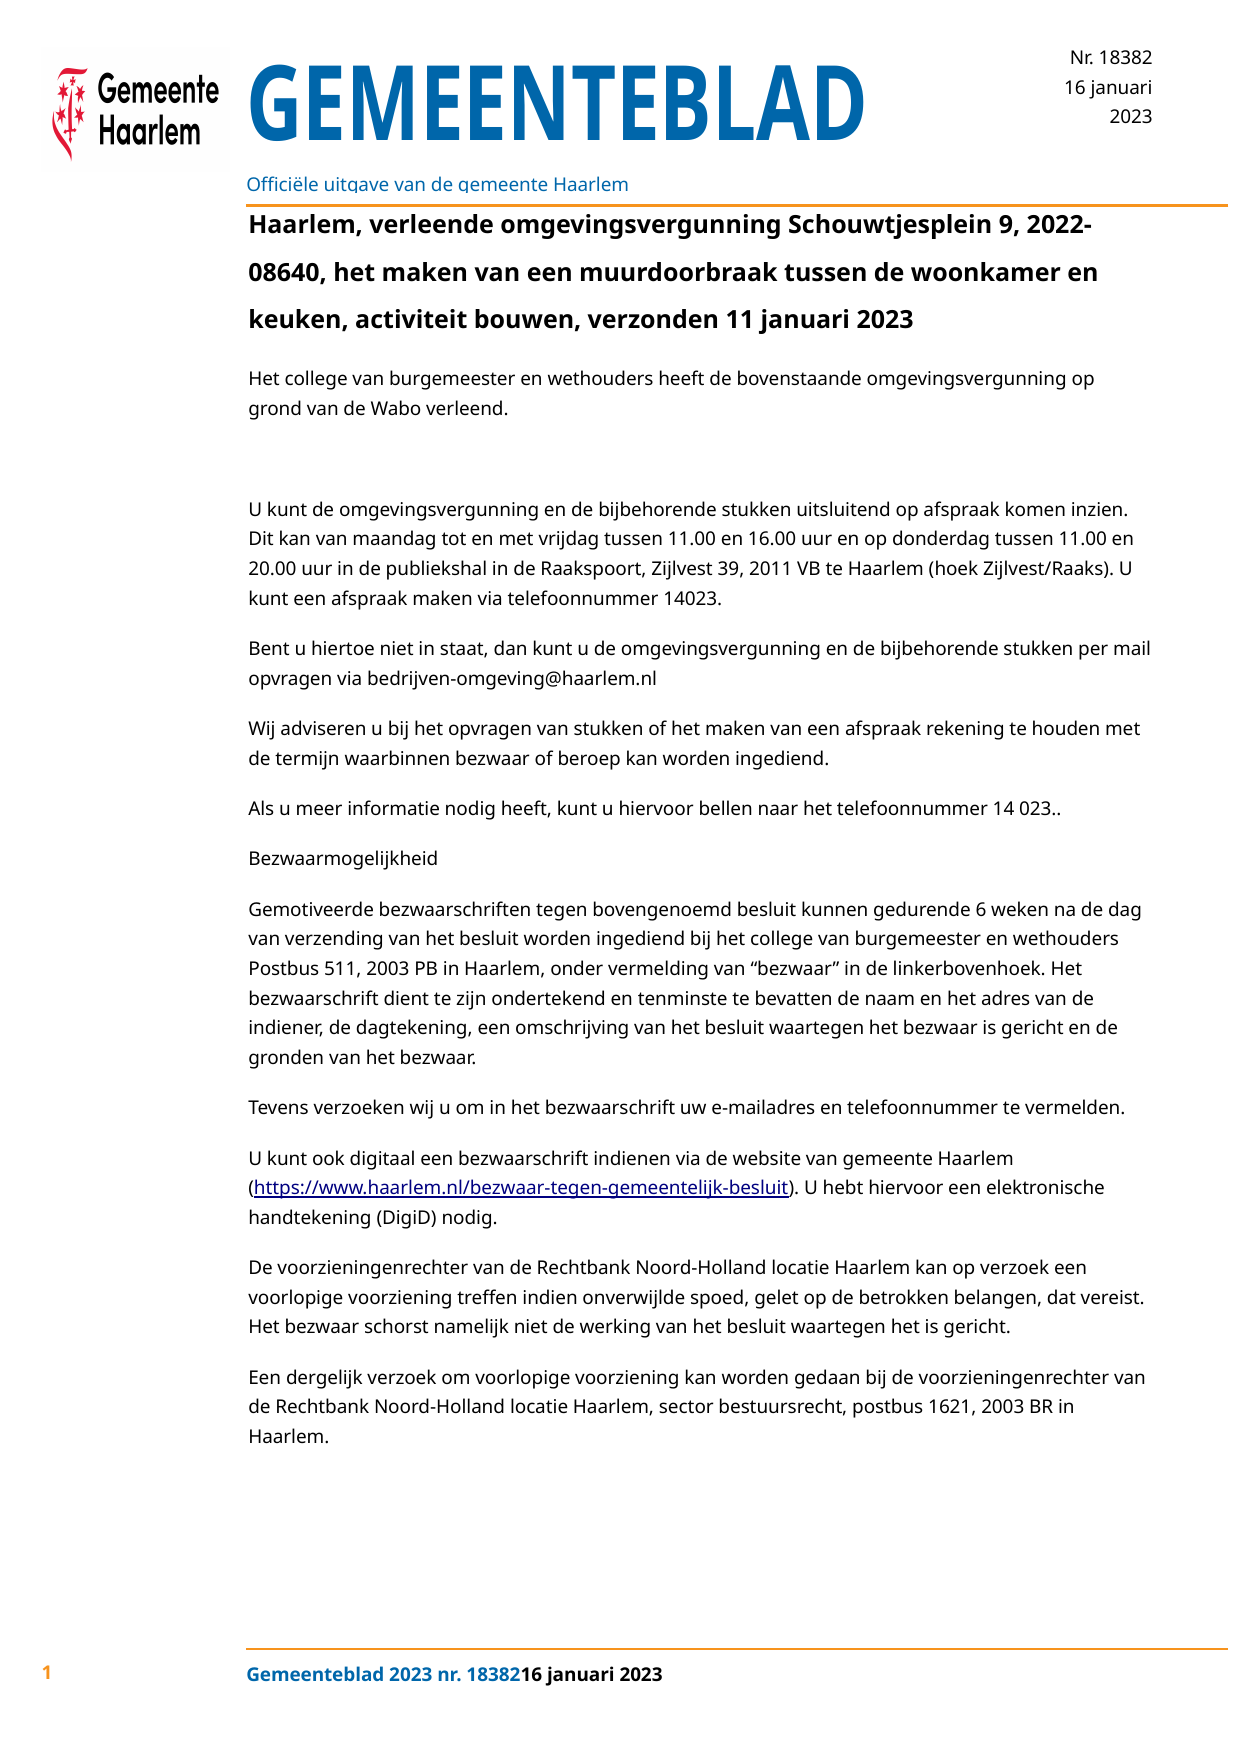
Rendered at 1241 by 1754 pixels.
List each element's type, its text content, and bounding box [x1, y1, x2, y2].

text Wij adviseren u bij het opvragen van stukken of het maken van een afspraak rekening te houden met de termijn waarbinnen bezwaar of beroep kan worden ingediend. [248, 715, 1152, 770]
text Haarlem, verleende omgevingsvergunning Schouwtjesplein 9, 2022-08640, het maken van een muurdoorbraak tussen de woonkamer en keuken, activiteit bouwen, verzonden 11 januari 2023 [248, 207, 1152, 336]
text Bent u hiertoe niet in staat, dan kunt u de omgevingsvergunning en de bijbehorende stukken per mail opvragen via bedrijven-omgeving@haarlem.nl [248, 635, 1152, 690]
text Bezwaarmogelijkheid [248, 846, 1152, 871]
text U kunt ook digitaal een bezwaarschrift indienen via de website van gemeente Haarlem (https://www.haarlem.nl/bezwaar-tegen-gemeentelijk-besluit). U hebt hiervoor een elektronische handtekening (DigiD) nodig. [248, 1145, 1152, 1229]
picture [41, 47, 231, 172]
text U kunt de omgevingsvergunning en de bijbehorende stukken uitsluitend op afspraak komen inzien. Dit kan van maandag tot en met vrijdag tussen 11.00 en 16.00 uur en op donderdag tussen 11.00 en 20.00 uur in de publiekshal in de Raakspoort, Zijlvest 39, 2011 VB te Haarlem (hoek Zijlvest/Raaks). U kunt een afspraak maken via telefoonnummer 14023. [248, 496, 1152, 610]
text Tevens verzoeken wij u om in het bezwaarschrift uw e-mailadres en telefoonnummer te vermelden. [248, 1094, 1152, 1120]
text Gemotiveerde bezwaarschriften tegen bovengenoemd besluit kunnen gedurende 6 weken na de dag van verzending van het besluit worden ingediend bij het college van burgemeester en wethouders Postbus 511, 2003 PB in Haarlem, onder vermelding van “bezwaar” in de linkerbovenhoek. Het bezwaarschrift dient te zijn ondertekend en tenminste te bevatten de naam en het adres van de indiener, de dagtekening, een omschrijving van het besluit waartegen het bezwaar is gericht en de gronden van het bezwaar. [248, 896, 1152, 1069]
text Het college van burgemeester en wethouders heeft de bovenstaande omgevingsvergunning op grond van de Wabo verleend. [248, 366, 1152, 421]
text De voorzieningenrechter van de Rechtbank Noord-Holland locatie Haarlem kan op verzoek een voorlopige voorziening treffen indien onverwijlde spoed, gelet op de betrokken belangen, dat vereist. Het bezwaar schorst namelijk niet de werking van het besluit waartegen het is gericht. [248, 1254, 1152, 1339]
text Als u meer informatie nodig heeft, kunt u hiervoor bellen naar het telefoonnummer 14 023.. [248, 795, 1152, 821]
text Een dergelijk verzoek om voorlopige voorziening kan worden gedaan bij de voorzieningenrechter van de Rechtbank Noord-Holland locatie Haarlem, sector bestuursrecht, postbus 1621, 2003 BR in Haarlem. [248, 1364, 1152, 1449]
